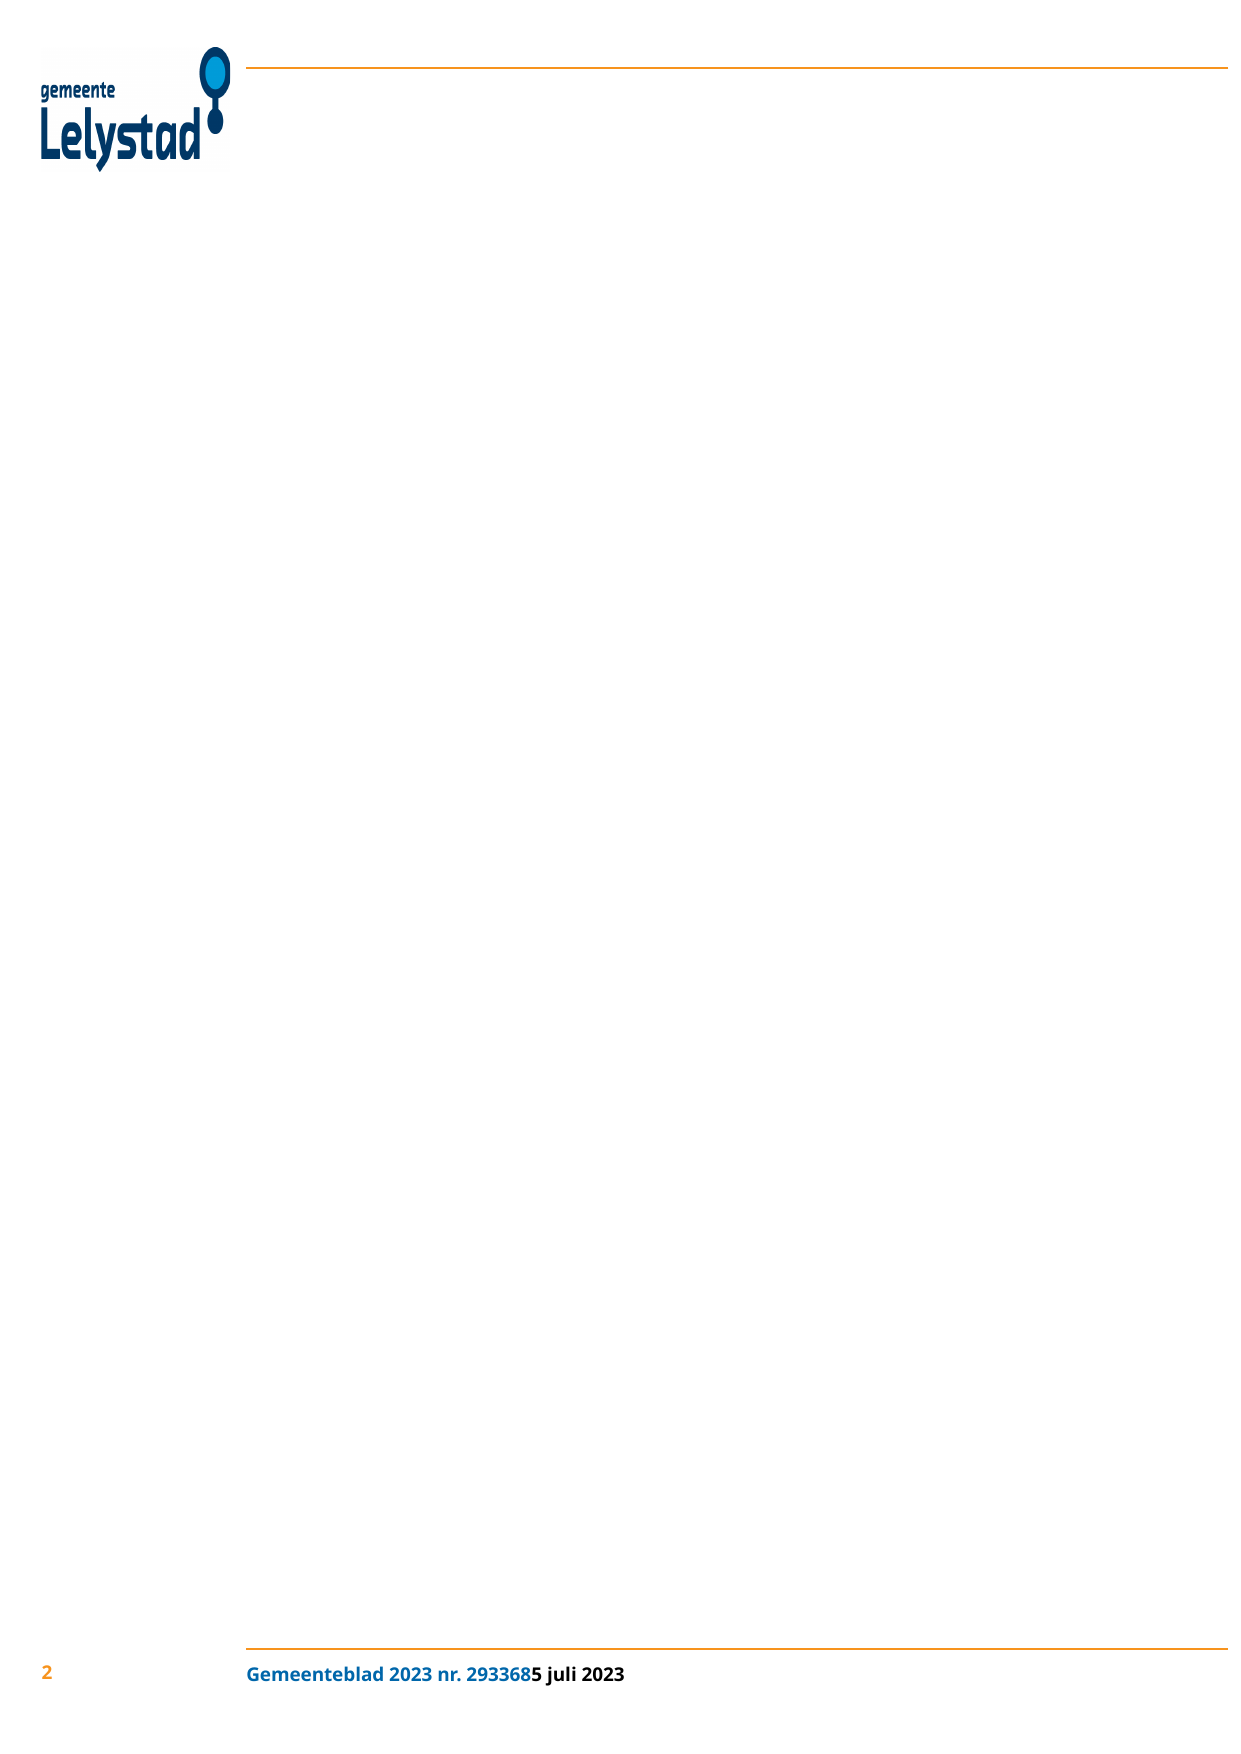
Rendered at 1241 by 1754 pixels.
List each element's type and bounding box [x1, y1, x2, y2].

picture [41, 47, 231, 172]
